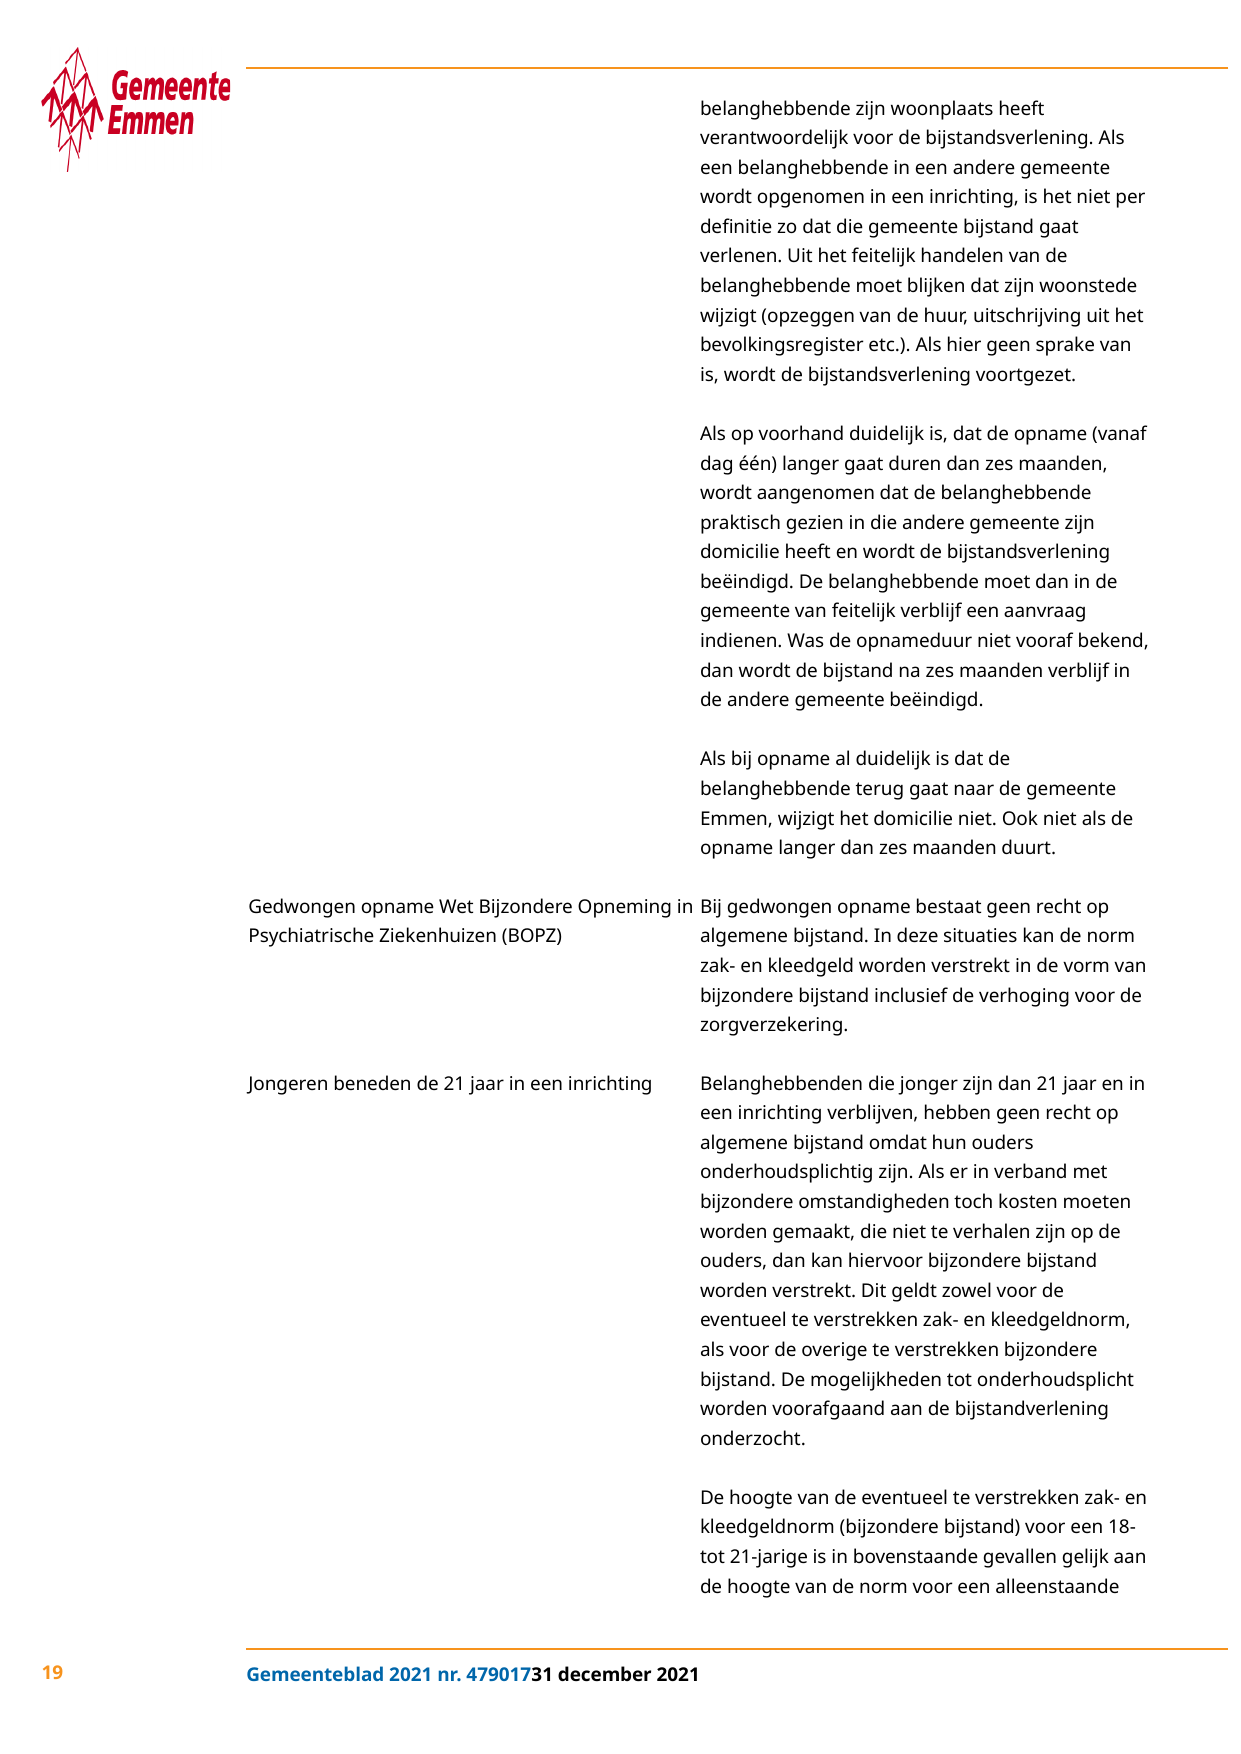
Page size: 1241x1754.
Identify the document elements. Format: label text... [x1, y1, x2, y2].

picture [41, 47, 231, 172]
table_header Bij gedwongen opname bestaat geen recht op algemene bijstand. In deze situaties kan de norm zak- en kleedgeld worden verstrekt in de vorm van bijzondere bijstand inclusief de verhoging voor de zorgverzekering. [700, 893, 1152, 1037]
table_header [248, 95, 700, 860]
table_header Belanghebbenden die jonger zijn dan 21 jaar en in een inrichting verblijven, hebben geen recht op algemene bijstand omdat hun ouders onderhoudsplichtig zijn. Als er in verband met bijzondere omstandigheden toch kosten moeten worden gemaakt, die niet te verhalen zijn op de ouders, dan kan hiervoor bijzondere bijstand worden verstrekt. Dit geldt zowel voor de eventueel te verstrekken zak- en kleedgeldnorm, als voor de overige te verstrekken bijzondere bijstand. De mogelijkheden tot onderhoudsplicht worden voorafgaand aan de bijstandverlening onderzocht. De hoogte van de eventueel te verstrekken zak- en kleedgeldnorm (bijzondere bijstand) voor een 18- tot 21-jarige is in bovenstaande gevallen gelijk aan de hoogte van de norm voor een alleenstaande [700, 1070, 1152, 1599]
table_header Jongeren beneden de 21 jaar in een inrichting [248, 1070, 700, 1599]
table_header Gedwongen opname Wet Bijzondere Opneming in Psychiatrische Ziekenhuizen (BOPZ) [248, 893, 700, 1037]
table_header belanghebbende zijn woonplaats heeft verantwoordelijk voor de bijstandsverlening. Als een belanghebbende in een andere gemeente wordt opgenomen in een inrichting, is het niet per definitie zo dat die gemeente bijstand gaat verlenen. Uit het feitelijk handelen van de belanghebbende moet blijken dat zijn woonstede wijzigt (opzeggen van de huur, uitschrijving uit het bevolkingsregister etc.). Als hier geen sprake van is, wordt de bijstandsverlening voortgezet. Als op voorhand duidelijk is, dat de opname (vanaf dag één) langer gaat duren dan zes maanden, wordt aangenomen dat de belanghebbende praktisch gezien in die andere gemeente zijn domicilie heeft en wordt de bijstandsverlening beëindigd. De belanghebbende moet dan in de gemeente van feitelijk verblijf een aanvraag indienen. Was de opnameduur niet vooraf bekend, dan wordt de bijstand na zes maanden verblijf in de andere gemeente beëindigd. Als bij opname al duidelijk is dat de belanghebbende terug gaat naar de gemeente Emmen, wijzigt het domicilie niet. Ook niet als de opname langer dan zes maanden duurt. [700, 95, 1152, 860]
